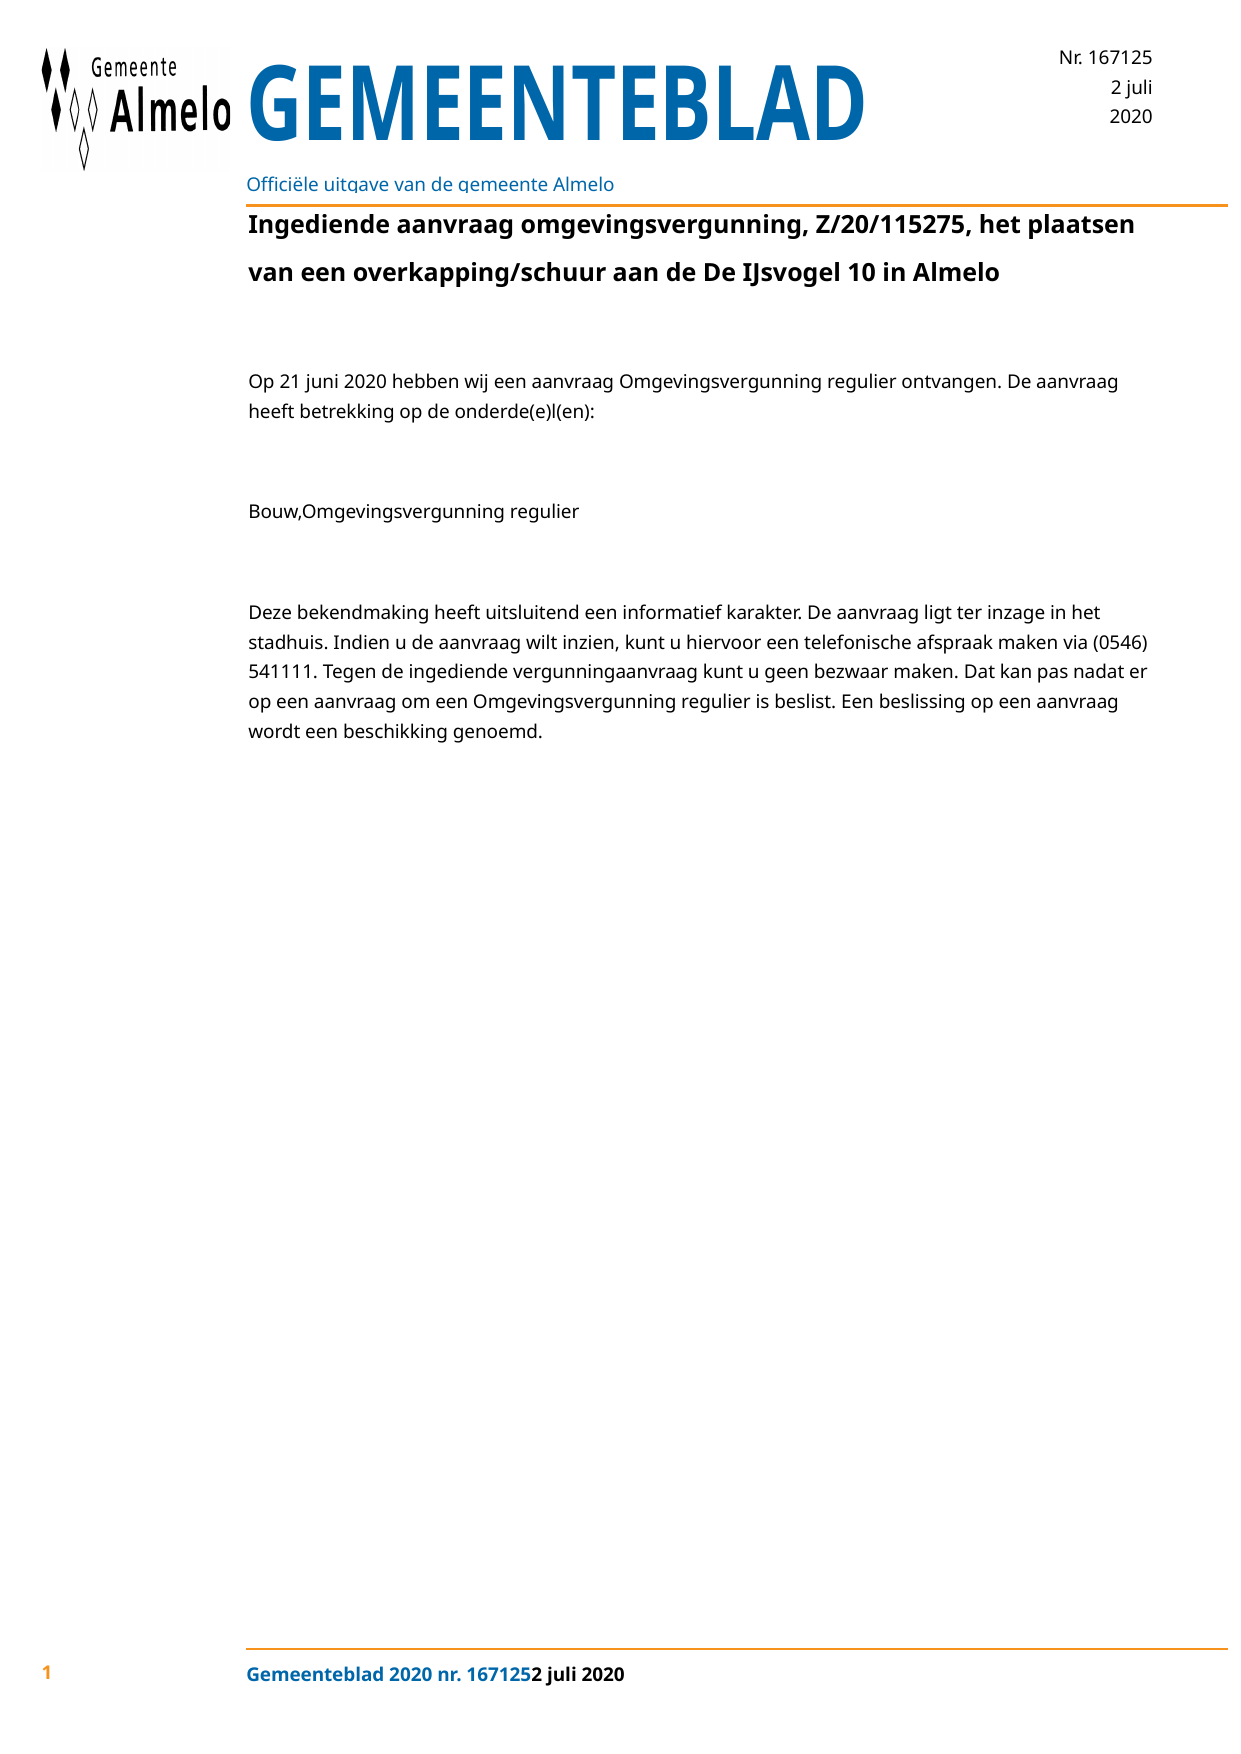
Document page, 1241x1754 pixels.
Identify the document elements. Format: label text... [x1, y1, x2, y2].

text Deze bekendmaking heeft uitsluitend een informatief karakter. De aanvraag ligt ter inzage in het stadhuis. Indien u de aanvraag wilt inzien, kunt u hiervoor een telefonische afspraak maken via (0546) 541111. Tegen de ingediende vergunningaanvraag kunt u geen bezwaar maken. Dat kan pas nadat er op een aanvraag om een Omgevingsvergunning regulier is beslist. Een beslissing op een aanvraag wordt een beschikking genoemd. [248, 599, 1152, 744]
text Op 21 juni 2020 hebben wij een aanvraag Omgevingsvergunning regulier ontvangen. De aanvraag heeft betrekking op de onderde(e)l(en): [248, 368, 1152, 424]
picture [41, 47, 231, 172]
text Ingediende aanvraag omgevingsvergunning, Z/20/115275, het plaatsen van een overkapping/schuur aan de De IJsvogel 10 in Almelo [248, 207, 1152, 288]
text Bouw,Omgevingsvergunning regulier [248, 499, 1152, 524]
